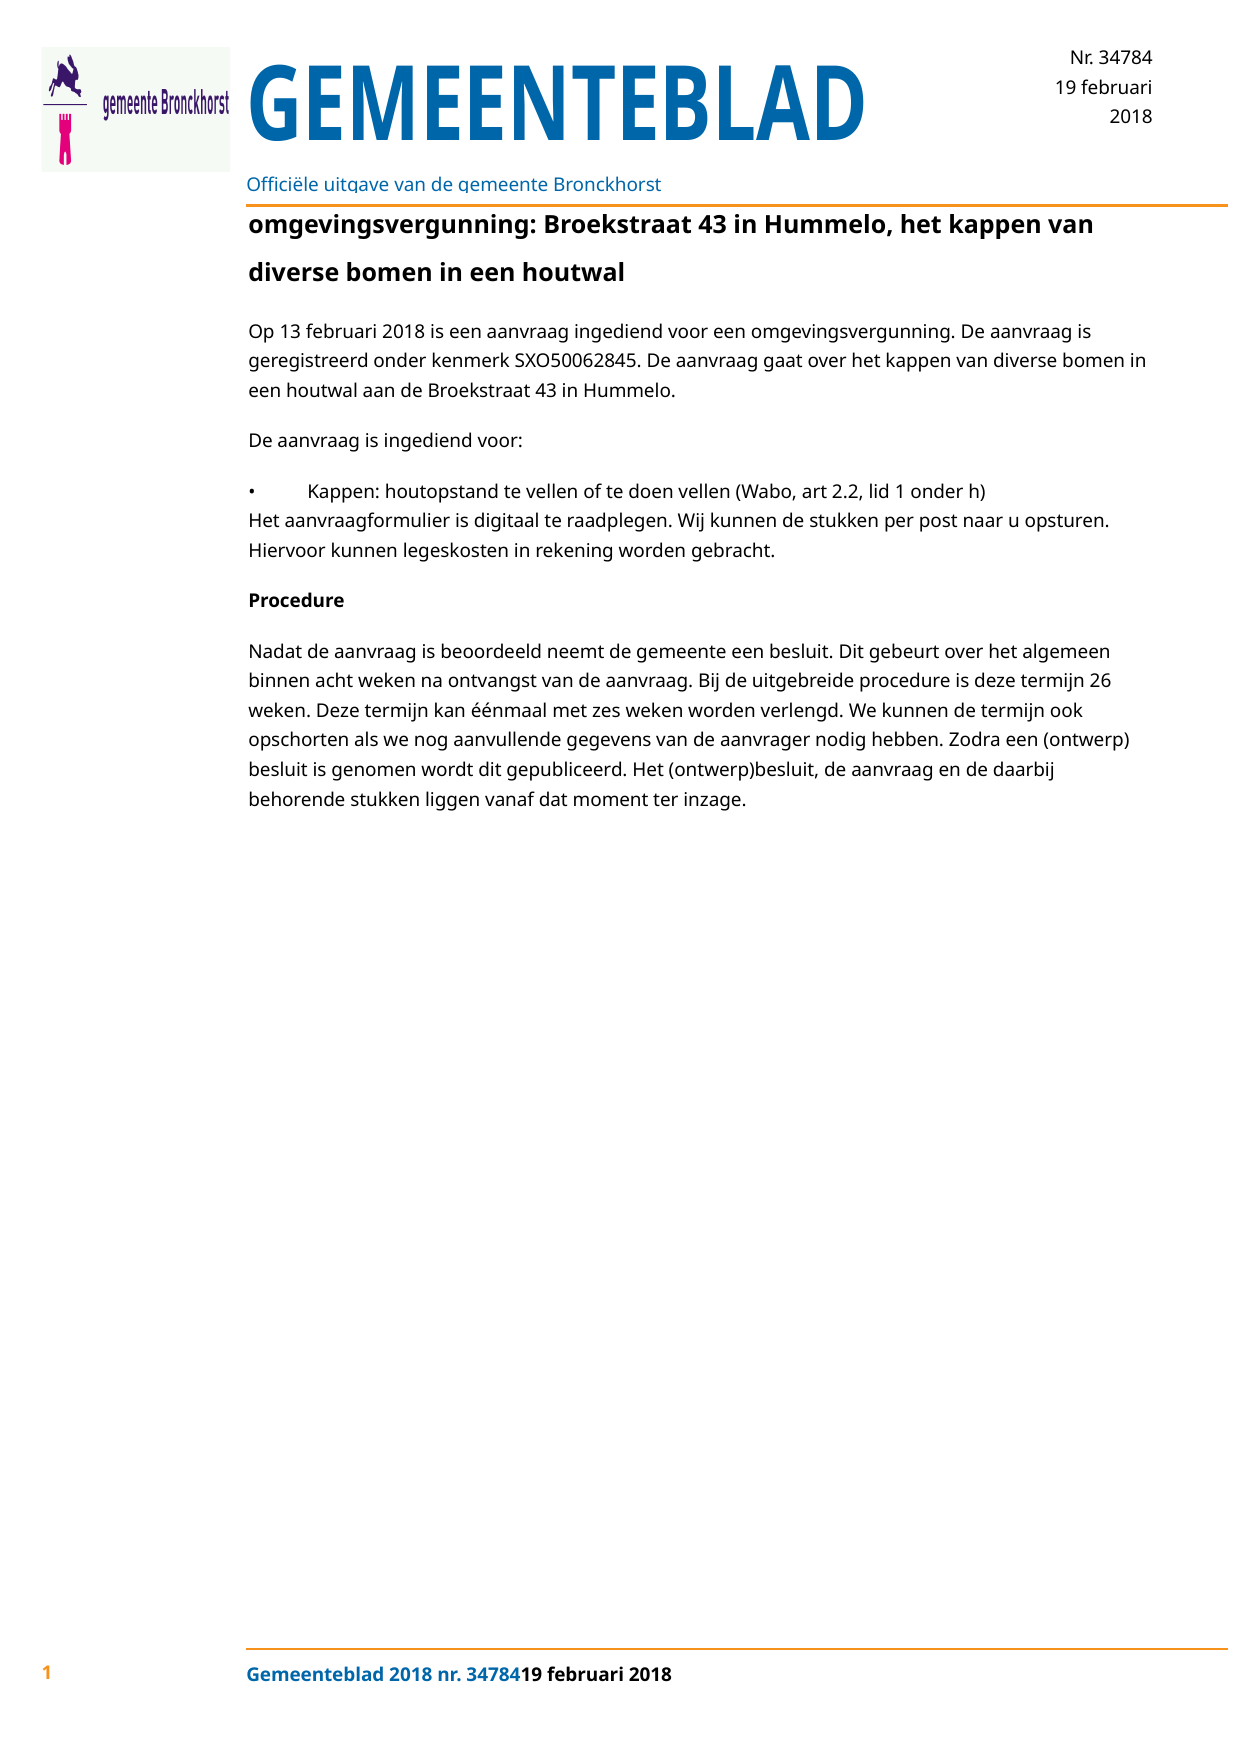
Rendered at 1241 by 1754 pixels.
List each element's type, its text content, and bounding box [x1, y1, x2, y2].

picture [41, 47, 231, 172]
text omgevingsvergunning: Broekstraat 43 in Hummelo, het kappen van diverse bomen in een houtwal [248, 207, 1152, 288]
text Het aanvraagformulier is digitaal te raadplegen. Wij kunnen de stukken per post naar u opsturen. Hiervoor kunnen legeskosten in rekening worden gebracht. [248, 507, 1152, 563]
text De aanvraag is ingediend voor: [248, 427, 1152, 453]
text Procedure [248, 587, 1152, 613]
text Op 13 februari 2018 is een aanvraag ingediend voor een omgevingsvergunning. De aanvraag is geregistreerd onder kenmerk SXO50062845. De aanvraag gaat over het kappen van diverse bomen in een houtwal aan de Broekstraat 43 in Hummelo. [248, 318, 1152, 403]
text Nadat de aanvraag is beoordeeld neemt de gemeente een besluit. Dit gebeurt over het algemeen binnen acht weken na ontvangst van de aanvraag. Bij de uitgebreide procedure is deze termijn 26 weken. Deze termijn kan éénmaal met zes weken worden verlengd. We kunnen de termijn ook opschorten als we nog aanvullende gegevens van de aanvrager nodig hebben. Zodra een (ontwerp) besluit is genomen wordt dit gepubliceerd. Het (ontwerp)besluit, de aanvraag en de daarbij behorende stukken liggen vanaf dat moment ter inzage. [248, 638, 1152, 812]
list Kappen: houtopstand te vellen of te doen vellen (Wabo, art 2.2, lid 1 onder h) [248, 478, 1152, 504]
